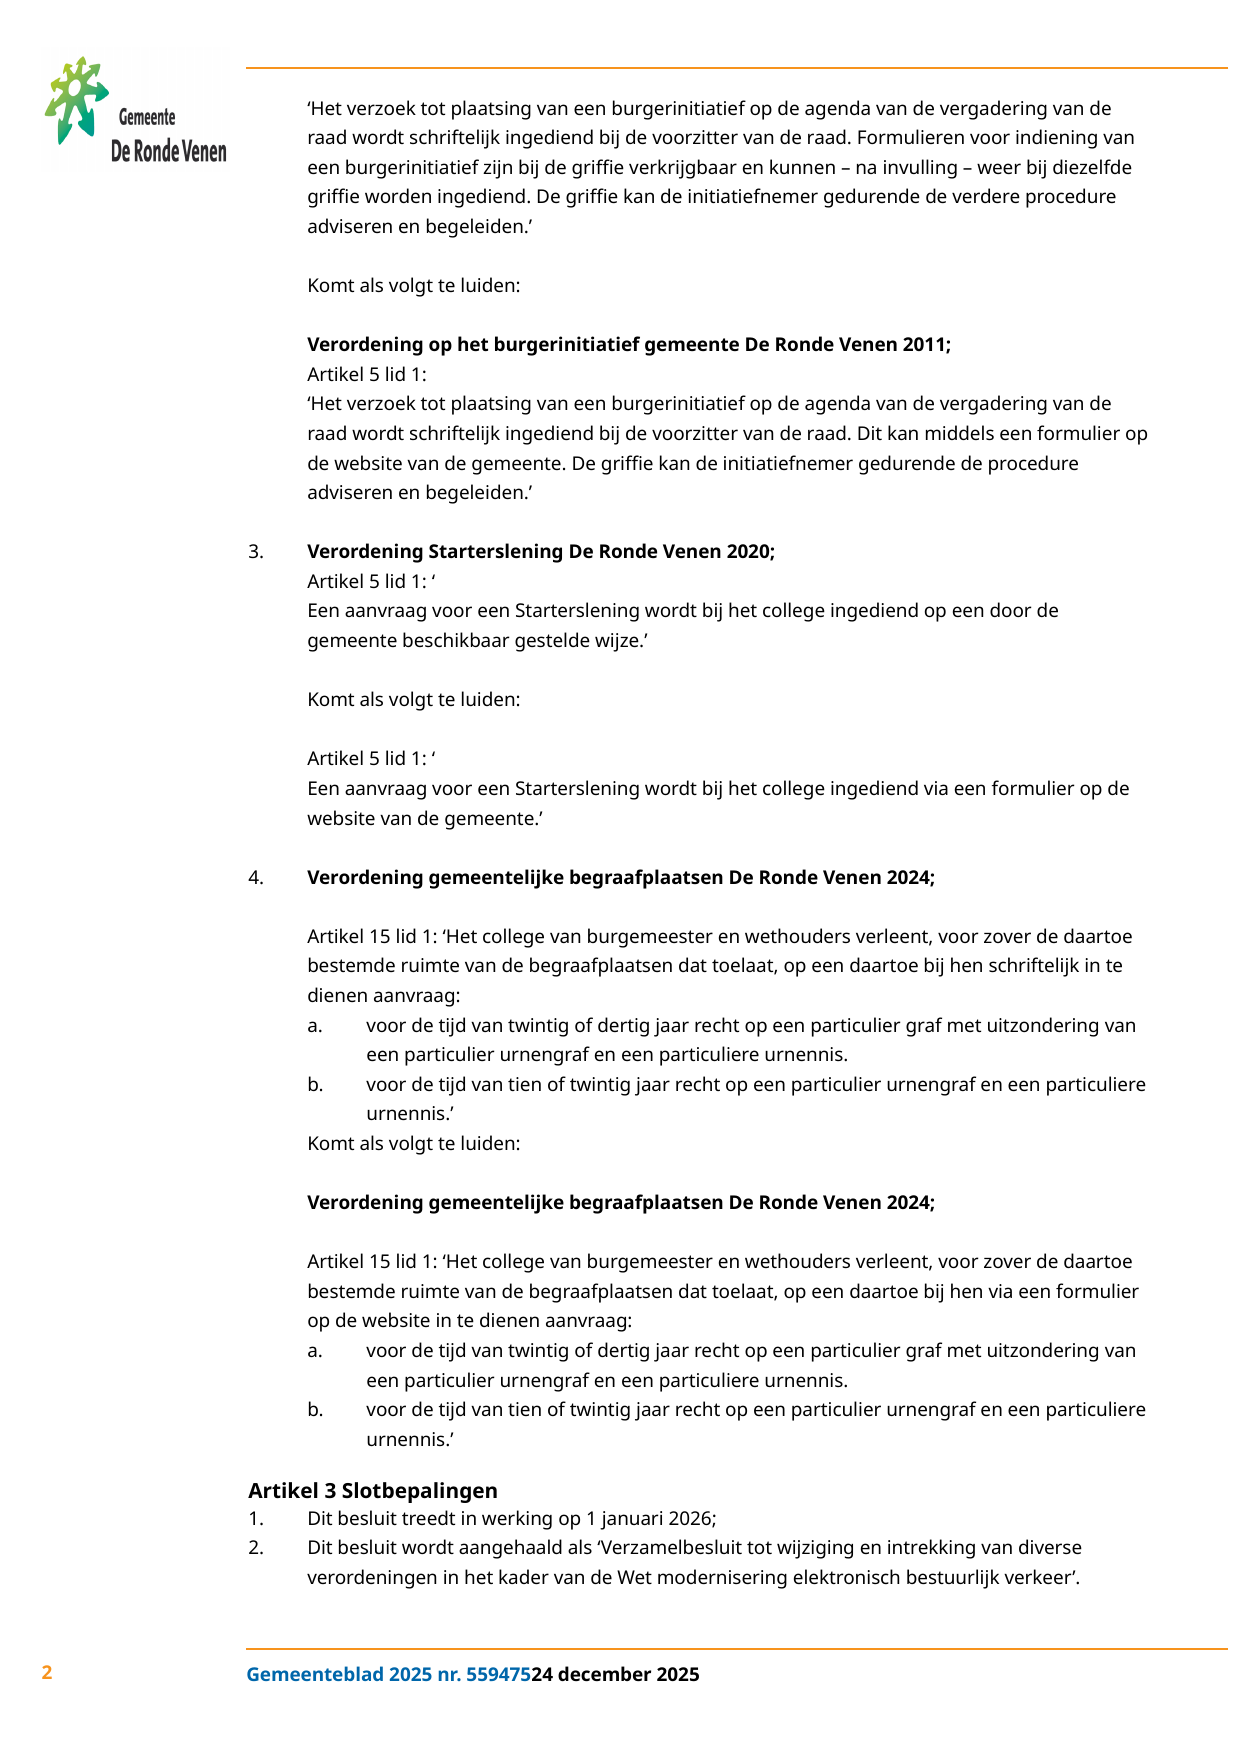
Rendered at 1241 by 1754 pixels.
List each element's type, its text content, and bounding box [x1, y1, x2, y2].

list voor de tijd van twintig of dertig jaar recht op een particulier graf met uitzondering van een particulier urnengraf en een particuliere urnennis. [307, 1337, 1152, 1393]
list voor de tijd van tien of twintig jaar recht op een particulier urnengraf en een particuliere urnennis.’ [307, 1396, 1152, 1452]
list Verordening gemeentelijke begraafplaatsen De Ronde Venen 2024; [248, 864, 1152, 890]
list voor de tijd van tien of twintig jaar recht op een particulier urnengraf en een particuliere urnennis.’ [307, 1071, 1152, 1126]
list Artikel 15 lid 1: ‘Het college van burgemeester en wethouders verleent, voor zover de daartoe bestemde ruimte van de begraafplaatsen dat toelaat, op een daartoe bij hen schriftelijk in te dienen aanvraag: [248, 923, 1152, 1008]
list ‘Het verzoek tot plaatsing van een burgerinitiatief op de agenda van de vergadering van de raad wordt schriftelijk ingediend bij de voorzitter van de raad. Formulieren voor indiening van een burgerinitiatief zijn bij de griffie verkrijgbaar en kunnen – na invulling – weer bij diezelfde griffie worden ingediend. De griffie kan de initiatiefnemer gedurende de verdere procedure adviseren en begeleiden.’ [248, 95, 1152, 239]
text Artikel 3 Slotbepalingen [248, 1476, 1152, 1505]
list Artikel 5 lid 1: ‘ [248, 746, 1152, 771]
list Verordening op het burgerinitiatief gemeente De Ronde Venen 2011; [248, 331, 1152, 357]
list Komt als volgt te luiden: [248, 686, 1152, 712]
list Komt als volgt te luiden: [248, 1130, 1152, 1156]
list Dit besluit wordt aangehaald als ‘Verzamelbesluit tot wijziging en intrekking van diverse verordeningen in het kader van de Wet modernisering elektronisch bestuurlijk verkeer’. [248, 1534, 1152, 1590]
list Komt als volgt te luiden: [248, 272, 1152, 298]
list voor de tijd van twintig of dertig jaar recht op een particulier graf met uitzondering van een particulier urnengraf en een particuliere urnennis. [307, 1012, 1152, 1067]
list Artikel 5 lid 1: [248, 361, 1152, 387]
list Een aanvraag voor een Starterslening wordt bij het college ingediend via een formulier op de website van de gemeente.’ [248, 775, 1152, 831]
list Verordening Starterslening De Ronde Venen 2020; [248, 538, 1152, 564]
list ‘Het verzoek tot plaatsing van een burgerinitiatief op de agenda van de vergadering van de raad wordt schriftelijk ingediend bij de voorzitter van de raad. Dit kan middels een formulier op de website van de gemeente. De griffie kan de initiatiefnemer gedurende de procedure adviseren en begeleiden.’ [248, 391, 1152, 505]
list Een aanvraag voor een Starterslening wordt bij het college ingediend op een door de gemeente beschikbaar gestelde wijze.’ [248, 598, 1152, 653]
list Artikel 15 lid 1: ‘Het college van burgemeester en wethouders verleent, voor zover de daartoe bestemde ruimte van de begraafplaatsen dat toelaat, op een daartoe bij hen via een formulier op de website in te dienen aanvraag: [248, 1248, 1152, 1333]
picture [41, 47, 231, 172]
list Artikel 5 lid 1: ‘ [248, 568, 1152, 594]
list Verordening gemeentelijke begraafplaatsen De Ronde Venen 2024; [248, 1189, 1152, 1215]
list Dit besluit treedt in werking op 1 januari 2026; [248, 1505, 1152, 1531]
